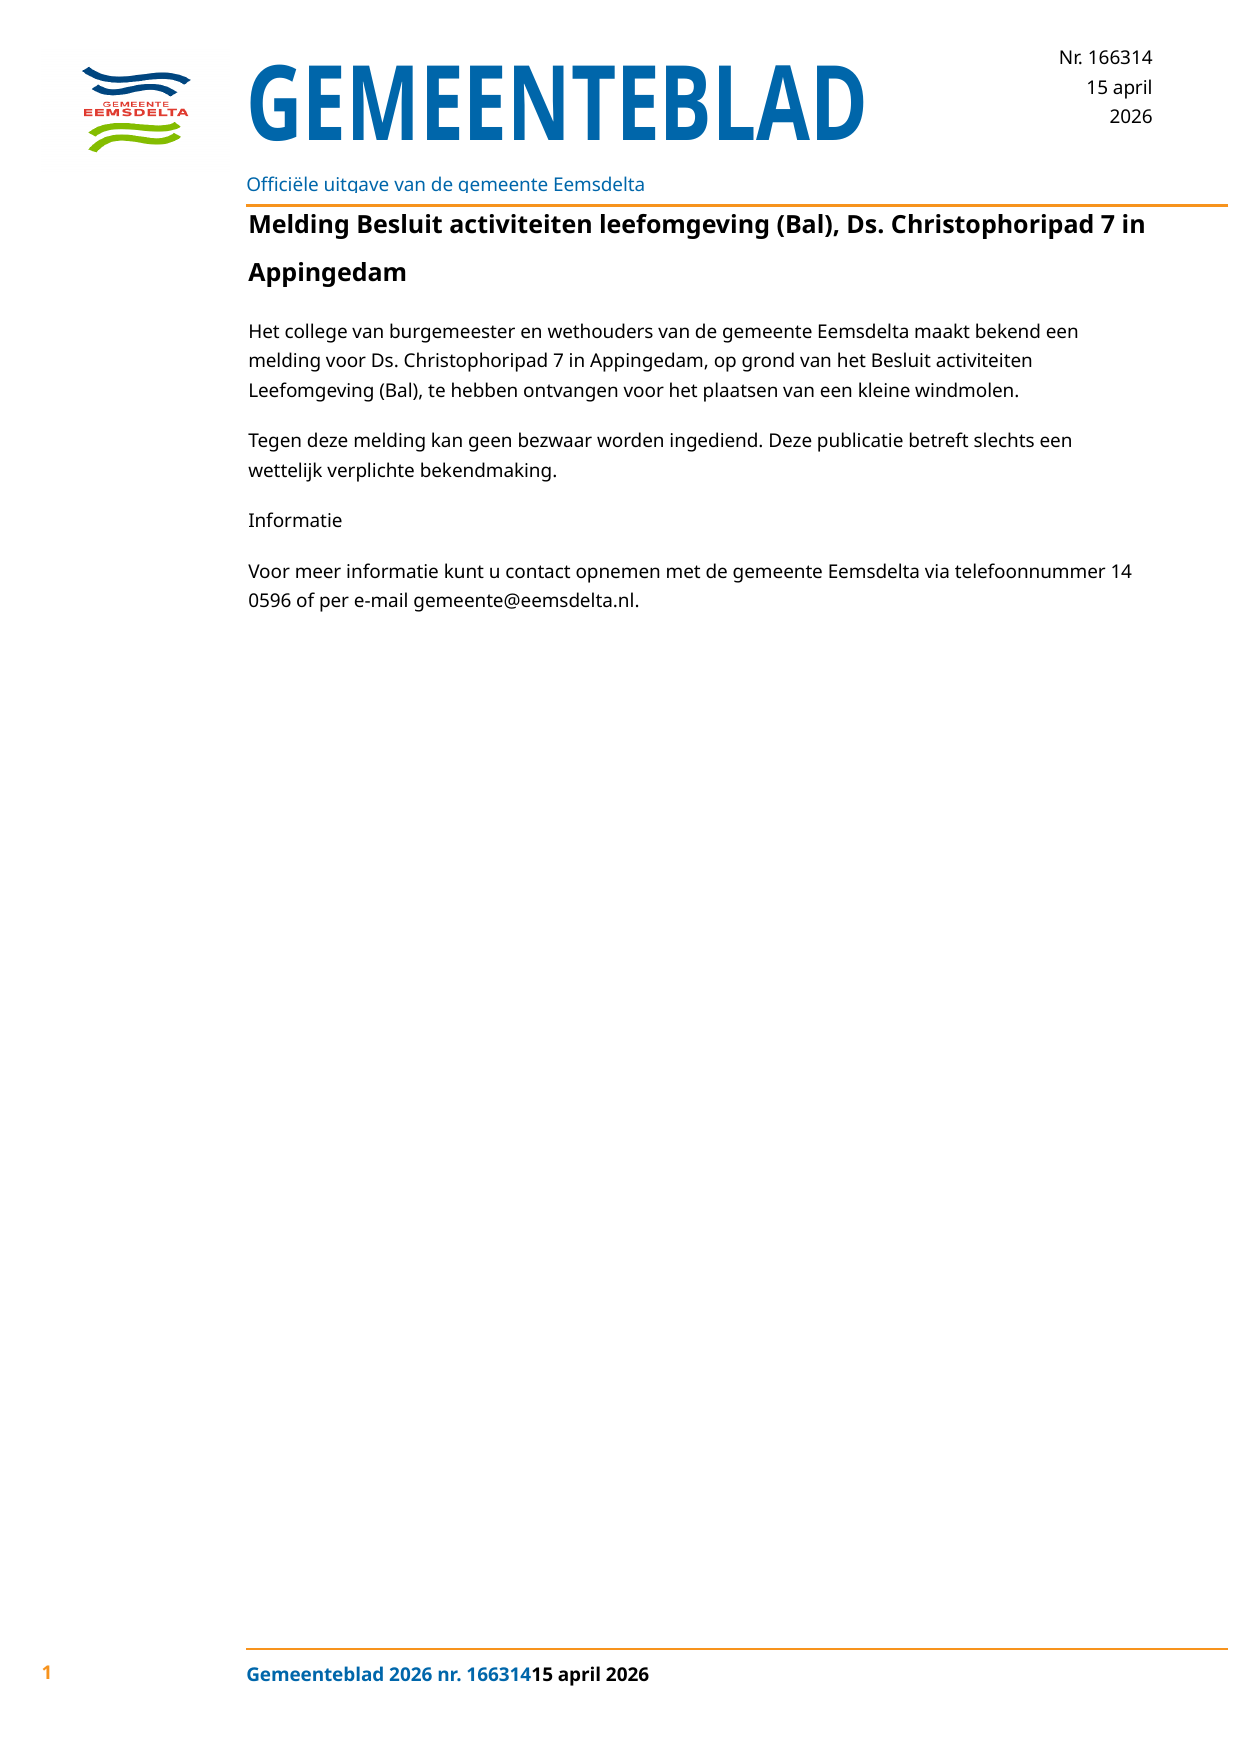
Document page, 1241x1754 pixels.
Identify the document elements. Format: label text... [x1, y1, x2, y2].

picture [41, 47, 231, 172]
text Voor meer informatie kunt u contact opnemen met de gemeente Eemsdelta via telefoonnummer 14 0596 of per e-mail gemeente@eemsdelta.nl. [248, 558, 1152, 613]
text Het college van burgemeester en wethouders van de gemeente Eemsdelta maakt bekend een melding voor Ds. Christophoripad 7 in Appingedam, op grond van het Besluit activiteiten Leefomgeving (Bal), te hebben ontvangen voor het plaatsen van een kleine windmolen. [248, 318, 1152, 403]
text Melding Besluit activiteiten leefomgeving (Bal), Ds. Christophoripad 7 in Appingedam [248, 207, 1152, 288]
text Tegen deze melding kan geen bezwaar worden ingediend. Deze publicatie betreft slechts een wettelijk verplichte bekendmaking. [248, 427, 1152, 483]
text Informatie [248, 507, 1152, 533]
